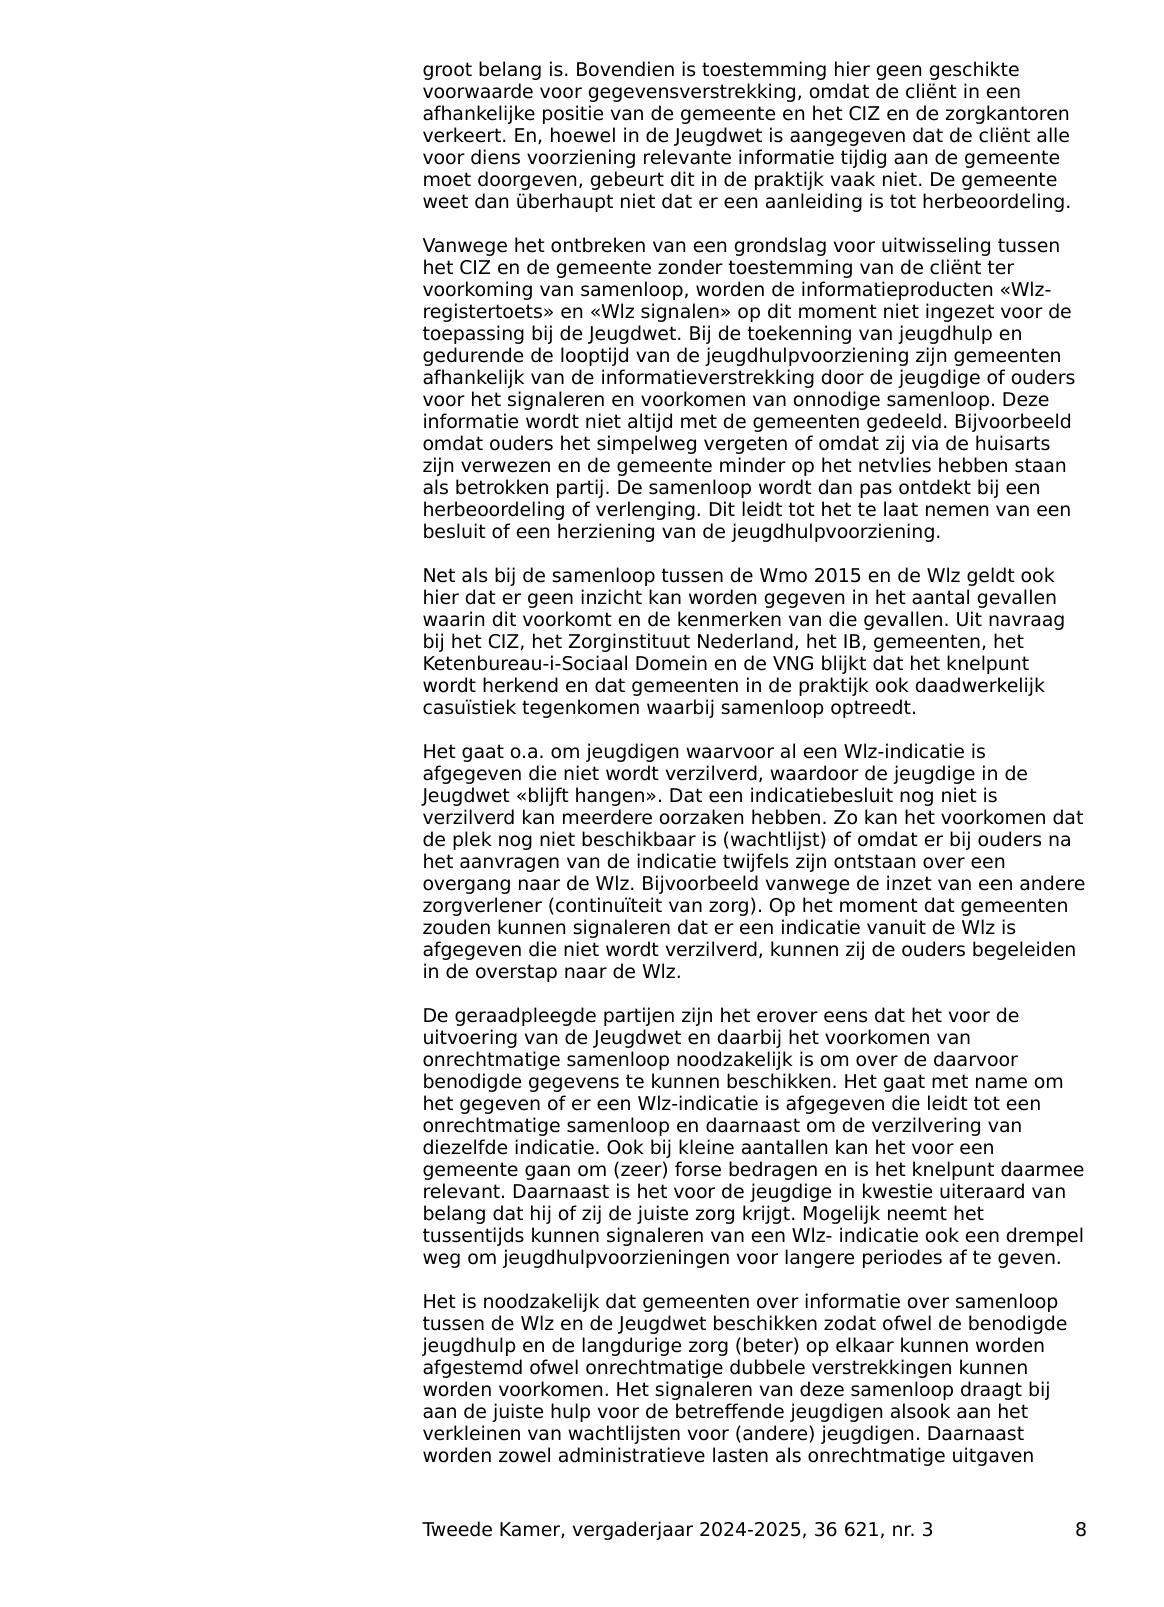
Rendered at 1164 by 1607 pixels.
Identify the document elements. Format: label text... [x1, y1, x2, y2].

text Het is noodzakelijk dat gemeenten over informatie over samenloop tussen de Wlz en de Jeugdwet beschikken zodat ofwel de benodigde jeugdhulp en de langdurige zorg (beter) op elkaar kunnen worden afgestemd ofwel onrechtmatige dubbele verstrekkingen kunnen worden voorkomen. Het signaleren van deze samenloop draagt bij aan de juiste hulp voor de betreffende jeugdigen alsook aan het verkleinen van wachtlijsten voor (andere) jeugdigen. Daarnaast worden zowel administratieve lasten als onrechtmatige uitgaven [422, 1291, 1087, 1467]
text Het gaat o.a. om jeugdigen waarvoor al een Wlz-indicatie is afgegeven die niet wordt verzilverd, waardoor de jeugdige in de Jeugdwet «blijft hangen». Dat een indicatiebesluit nog niet is verzilverd kan meerdere oorzaken hebben. Zo kan het voorkomen dat de plek nog niet beschikbaar is (wachtlijst) of omdat er bij ouders na het aanvragen van de indicatie twijfels zijn ontstaan over een overgang naar de Wlz. Bijvoorbeeld vanwege de inzet van een andere zorgverlener (continuïteit van zorg). Op het moment dat gemeenten zouden kunnen signaleren dat er een indicatie vanuit de Wlz is afgegeven die niet wordt verzilverd, kunnen zij de ouders begeleiden in de overstap naar de Wlz. [422, 741, 1087, 983]
text groot belang is. Bovendien is toestemming hier geen geschikte voorwaarde voor gegevensverstrekking, omdat de cliënt in een afhankelijke positie van de gemeente en het CIZ en de zorgkantoren verkeert. En, hoewel in de Jeugdwet is aangegeven dat de cliënt alle voor diens voorziening relevante informatie tijdig aan de gemeente moet doorgeven, gebeurt dit in de praktijk vaak niet. De gemeente weet dan überhaupt niet dat er een aanleiding is tot herbeoordeling. [422, 59, 1087, 213]
text De geraadpleegde partijen zijn het erover eens dat het voor de uitvoering van de Jeugdwet en daarbij het voorkomen van onrechtmatige samenloop noodzakelijk is om over de daarvoor benodigde gegevens te kunnen beschikken. Het gaat met name om het gegeven of er een Wlz-indicatie is afgegeven die leidt tot een onrechtmatige samenloop en daarnaast om de verzilvering van diezelfde indicatie. Ook bij kleine aantallen kan het voor een gemeente gaan om (zeer) forse bedragen en is het knelpunt daarmee relevant. Daarnaast is het voor de jeugdige in kwestie uiteraard van belang dat hij of zij de juiste zorg krijgt. Mogelijk neemt het tussentijds kunnen signaleren van een Wlz- indicatie ook een drempel weg om jeugdhulpvoorzieningen voor langere periodes af te geven. [422, 1005, 1087, 1269]
text Vanwege het ontbreken van een grondslag voor uitwisseling tussen het CIZ en de gemeente zonder toestemming van de cliënt ter voorkoming van samenloop, worden de informatieproducten «Wlz-registertoets» en «Wlz signalen» op dit moment niet ingezet voor de toepassing bij de Jeugdwet. Bij de toekenning van jeugdhulp en gedurende de looptijd van de jeugdhulpvoorziening zijn gemeenten afhankelijk van de informatieverstrekking door de jeugdige of ouders voor het signaleren en voorkomen van onnodige samenloop. Deze informatie wordt niet altijd met de gemeenten gedeeld. Bijvoorbeeld omdat ouders het simpelweg vergeten of omdat zij via de huisarts zijn verwezen en de gemeente minder op het netvlies hebben staan als betrokken partij. De samenloop wordt dan pas ontdekt bij een herbeoordeling of verlenging. Dit leidt tot het te laat nemen van een besluit of een herziening van de jeugdhulpvoorziening. [422, 235, 1087, 543]
text Net als bij de samenloop tussen de Wmo 2015 en de Wlz geldt ook hier dat er geen inzicht kan worden gegeven in het aantal gevallen waarin dit voorkomt en de kenmerken van die gevallen. Uit navraag bij het CIZ, het Zorginstituut Nederland, het IB, gemeenten, het Ketenbureau-i-Sociaal Domein en de VNG blijkt dat het knelpunt wordt herkend en dat gemeenten in de praktijk ook daadwerkelijk casuïstiek tegenkomen waarbij samenloop optreedt. [422, 565, 1087, 719]
